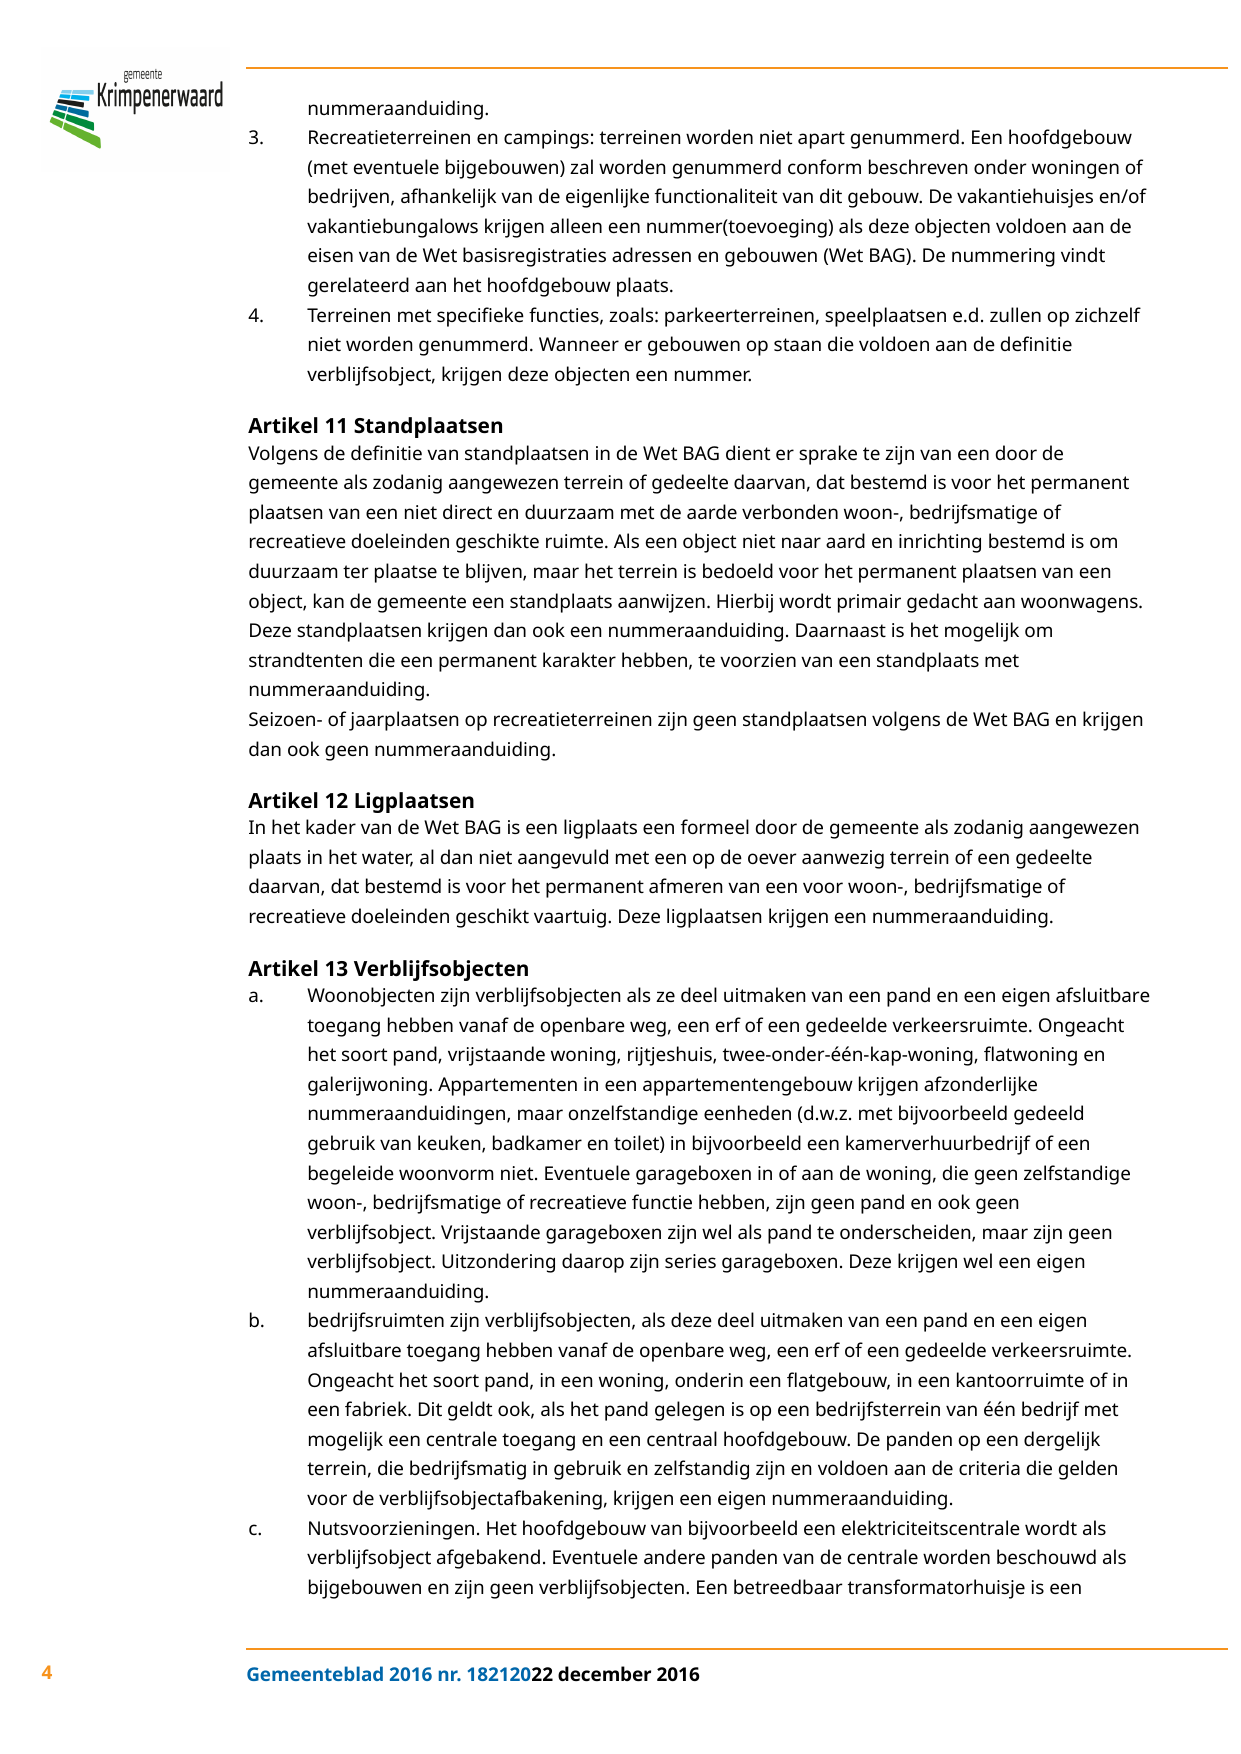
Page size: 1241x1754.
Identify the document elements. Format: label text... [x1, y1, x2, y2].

list Recreatieterreinen en campings: terreinen worden niet apart genummerd. Een hoofdgebouw (met eventuele bijgebouwen) zal worden genummerd conform beschreven onder woningen of bedrijven, afhankelijk van de eigenlijke functionaliteit van dit gebouw. De vakantiehuisjes en/of vakantiebungalows krijgen alleen een nummer(toevoeging) als deze objecten voldoen aan de eisen van de Wet basisregistraties adressen en gebouwen (Wet BAG). De nummering vindt gerelateerd aan het hoofdgebouw plaats. [248, 124, 1152, 298]
text In het kader van de Wet BAG is een ligplaats een formeel door de gemeente als zodanig aangewezen plaats in het water, al dan niet aangevuld met een op de oever aanwezig terrein of een gedeelte daarvan, dat bestemd is voor het permanent afmeren van een voor woon-, bedrijfsmatige of recreatieve doeleinden geschikt vaartuig. Deze ligplaatsen krijgen een nummeraanduiding. [248, 814, 1152, 929]
text Volgens de definitie van standplaatsen in de Wet BAG dient er sprake te zijn van een door de gemeente als zodanig aangewezen terrein of gedeelte daarvan, dat bestemd is voor het permanent plaatsen van een niet direct en duurzaam met de aarde verbonden woon-, bedrijfsmatige of recreatieve doeleinden geschikte ruimte. Als een object niet naar aard en inrichting bestemd is om duurzaam ter plaatse te blijven, maar het terrein is bedoeld voor het permanent plaatsen van een object, kan de gemeente een standplaats aanwijzen. Hierbij wordt primair gedacht aan woonwagens. Deze standplaatsen krijgen dan ook een nummeraanduiding. Daarnaast is het mogelijk om strandtenten die een permanent karakter hebben, te voorzien van een standplaats met nummeraanduiding. [248, 440, 1152, 702]
text Artikel 11 Standplaatsen [248, 411, 1152, 440]
list bedrijfsruimten zijn verblijfsobjecten, als deze deel uitmaken van een pand en een eigen afsluitbare toegang hebben vanaf de openbare weg, een erf of een gedeelde verkeersruimte. Ongeacht het soort pand, in een woning, onderin een flatgebouw, in een kantoorruimte of in een fabriek. Dit geldt ook, als het pand gelegen is op een bedrijfsterrein van één bedrijf met mogelijk een centrale toegang en een centraal hoofdgebouw. De panden op een dergelijk terrein, die bedrijfsmatig in gebruik en zelfstandig zijn en voldoen aan de criteria die gelden voor de verblijfsobjectafbakening, krijgen een eigen nummeraanduiding. [248, 1308, 1152, 1511]
list Terreinen met specifieke functies, zoals: parkeerterreinen, speelplaatsen e.d. zullen op zichzelf niet worden genummerd. Wanneer er gebouwen op staan die voldoen aan de definitie verblijfsobject, krijgen deze objecten een nummer. [248, 302, 1152, 387]
text Artikel 13 Verblijfsobjecten [248, 954, 1152, 982]
picture [41, 47, 231, 172]
list Nutsvoorzieningen. Het hoofdgebouw van bijvoorbeeld een elektriciteitscentrale wordt als verblijfsobject afgebakend. Eventuele andere panden van de centrale worden beschouwd als bijgebouwen en zijn geen verblijfsobjecten. Een betreedbaar transformatorhuisje is een [248, 1515, 1152, 1599]
text Artikel 12 Ligplaatsen [248, 786, 1152, 814]
list nummeraanduiding. [248, 95, 1152, 121]
list Woonobjecten zijn verblijfsobjecten als ze deel uitmaken van een pand en een eigen afsluitbare toegang hebben vanaf de openbare weg, een erf of een gedeelde verkeersruimte. Ongeacht het soort pand, vrijstaande woning, rijtjeshuis, twee-onder-één-kap-woning, flatwoning en galerijwoning. Appartementen in een appartementengebouw krijgen afzonderlijke nummeraanduidingen, maar onzelfstandige eenheden (d.w.z. met bijvoorbeeld gedeeld gebruik van keuken, badkamer en toilet) in bijvoorbeeld een kamerverhuurbedrijf of een begeleide woonvorm niet. Eventuele garageboxen in of aan de woning, die geen zelfstandige woon-, bedrijfsmatige of recreatieve functie hebben, zijn geen pand en ook geen verblijfsobject. Vrijstaande garageboxen zijn wel als pand te onderscheiden, maar zijn geen verblijfsobject. Uitzondering daarop zijn series garageboxen. Deze krijgen wel een eigen nummeraanduiding. [248, 982, 1152, 1304]
text Seizoen- of jaarplaatsen op recreatieterreinen zijn geen standplaatsen volgens de Wet BAG en krijgen dan ook geen nummeraanduiding. [248, 706, 1152, 761]
